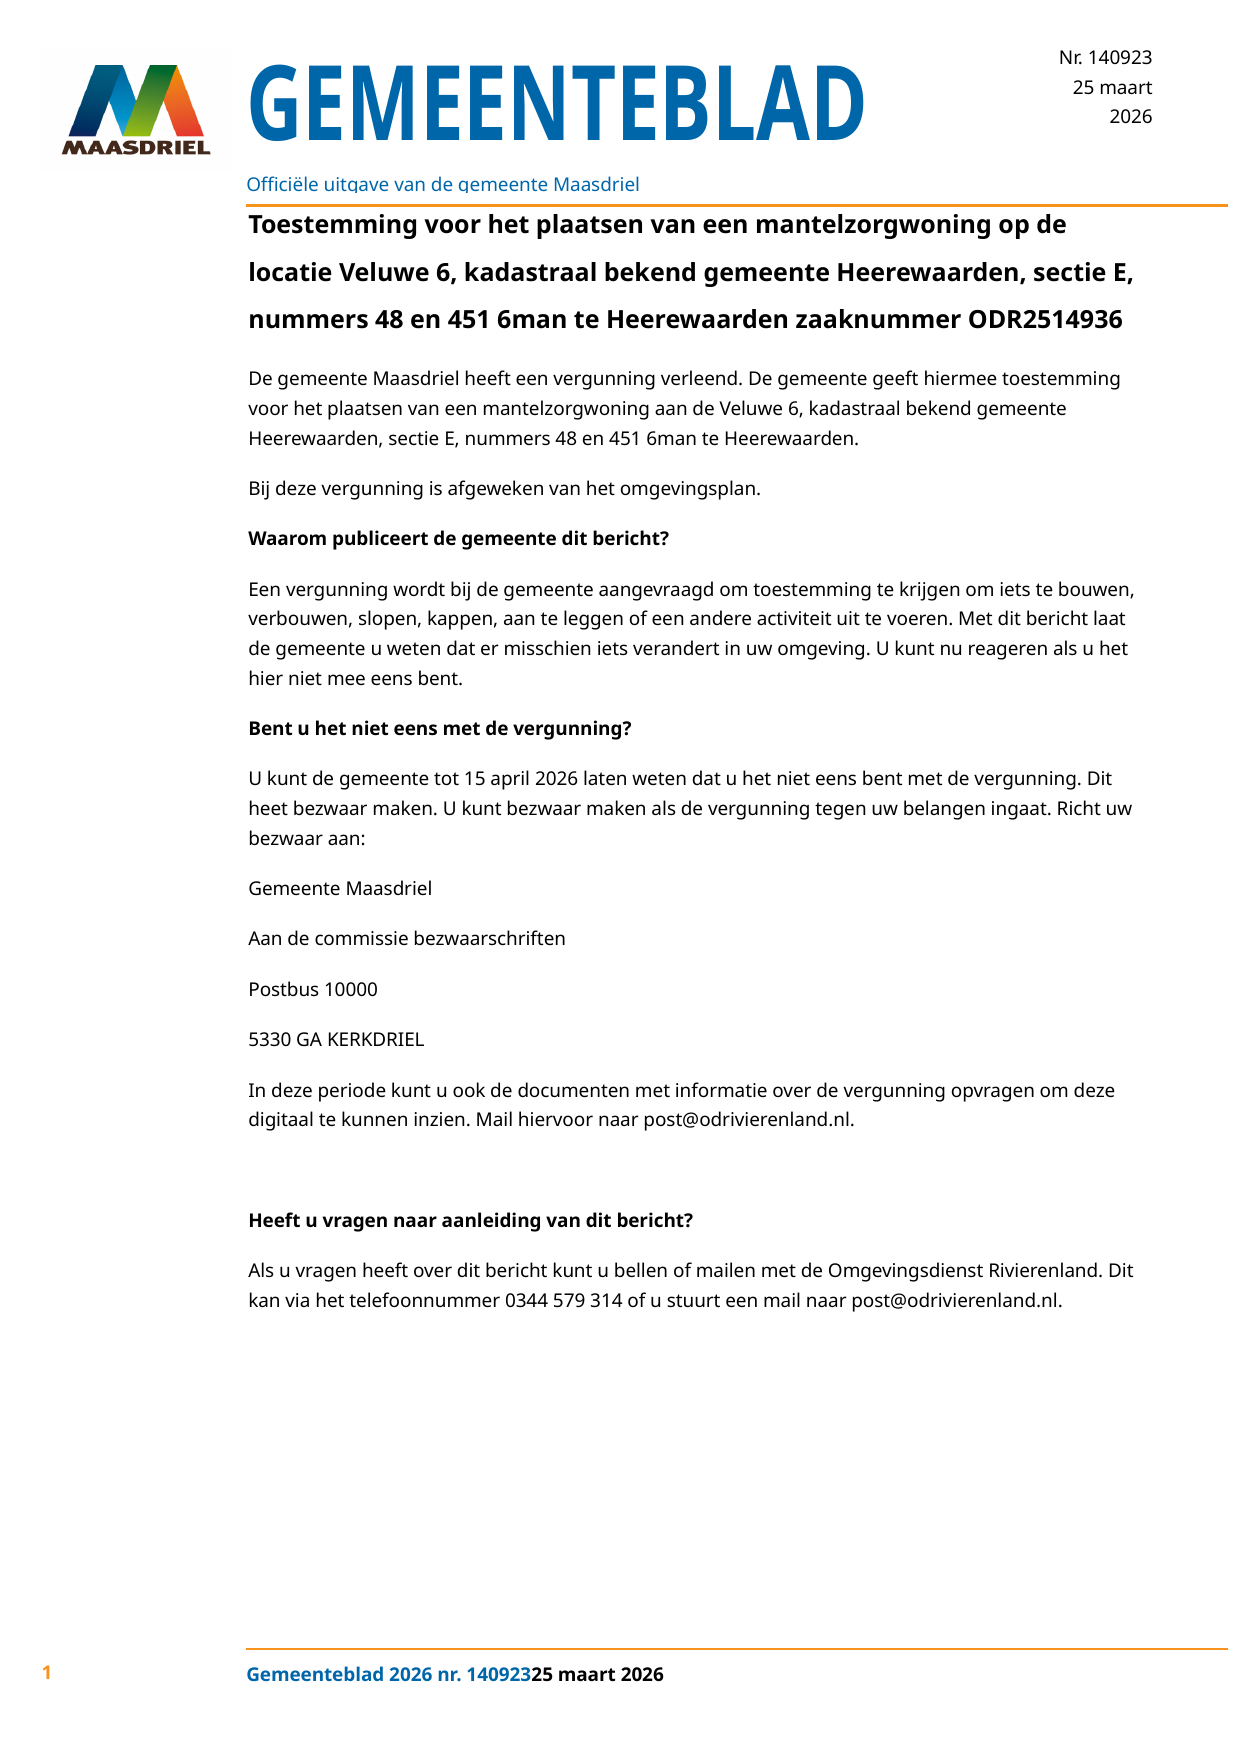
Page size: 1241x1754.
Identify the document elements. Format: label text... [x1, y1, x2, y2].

text Een vergunning wordt bij de gemeente aangevraagd om toestemming te krijgen om iets te bouwen, verbouwen, slopen, kappen, aan te leggen of een andere activiteit uit te voeren. Met dit bericht laat de gemeente u weten dat er misschien iets verandert in uw omgeving. U kunt nu reageren als u het hier niet mee eens bent. [248, 576, 1152, 690]
text In deze periode kunt u ook de documenten met informatie over de vergunning opvragen om deze digitaal te kunnen inzien. Mail hiervoor naar post@odrivierenland.nl. [248, 1077, 1152, 1132]
text Als u vragen heeft over dit bericht kunt u bellen of mailen met de Omgevingsdienst Rivierenland. Dit kan via het telefoonnummer 0344 579 314 of u stuurt een mail naar post@odrivierenland.nl. [248, 1258, 1152, 1313]
text Bij deze vergunning is afgeweken van het omgevingsplan. [248, 475, 1152, 501]
text Aan de commissie bezwaarschriften [248, 926, 1152, 951]
text Postbus 10000 [248, 976, 1152, 1002]
text Waarom publiceert de gemeente dit bericht? [248, 526, 1152, 551]
text De gemeente Maasdriel heeft een vergunning verleend. De gemeente geeft hiermee toestemming voor het plaatsen van een mantelzorgwoning aan de Veluwe 6, kadastraal bekend gemeente Heerewaarden, sectie E, nummers 48 en 451 6man te Heerewaarden. [248, 366, 1152, 450]
text Heeft u vragen naar aanleiding van dit bericht? [248, 1207, 1152, 1233]
text U kunt de gemeente tot 15 april 2026 laten weten dat u het niet eens bent met de vergunning. Dit heet bezwaar maken. U kunt bezwaar maken als de vergunning tegen uw belangen ingaat. Richt uw bezwaar aan: [248, 766, 1152, 850]
text Bent u het niet eens met de vergunning? [248, 715, 1152, 741]
picture [41, 47, 231, 172]
text Gemeente Maasdriel [248, 875, 1152, 901]
text Toestemming voor het plaatsen van een mantelzorgwoning op de locatie Veluwe 6, kadastraal bekend gemeente Heerewaarden, sectie E, nummers 48 en 451 6man te Heerewaarden zaaknummer ODR2514936 [248, 207, 1152, 336]
text 5330 GA KERKDRIEL [248, 1026, 1152, 1052]
